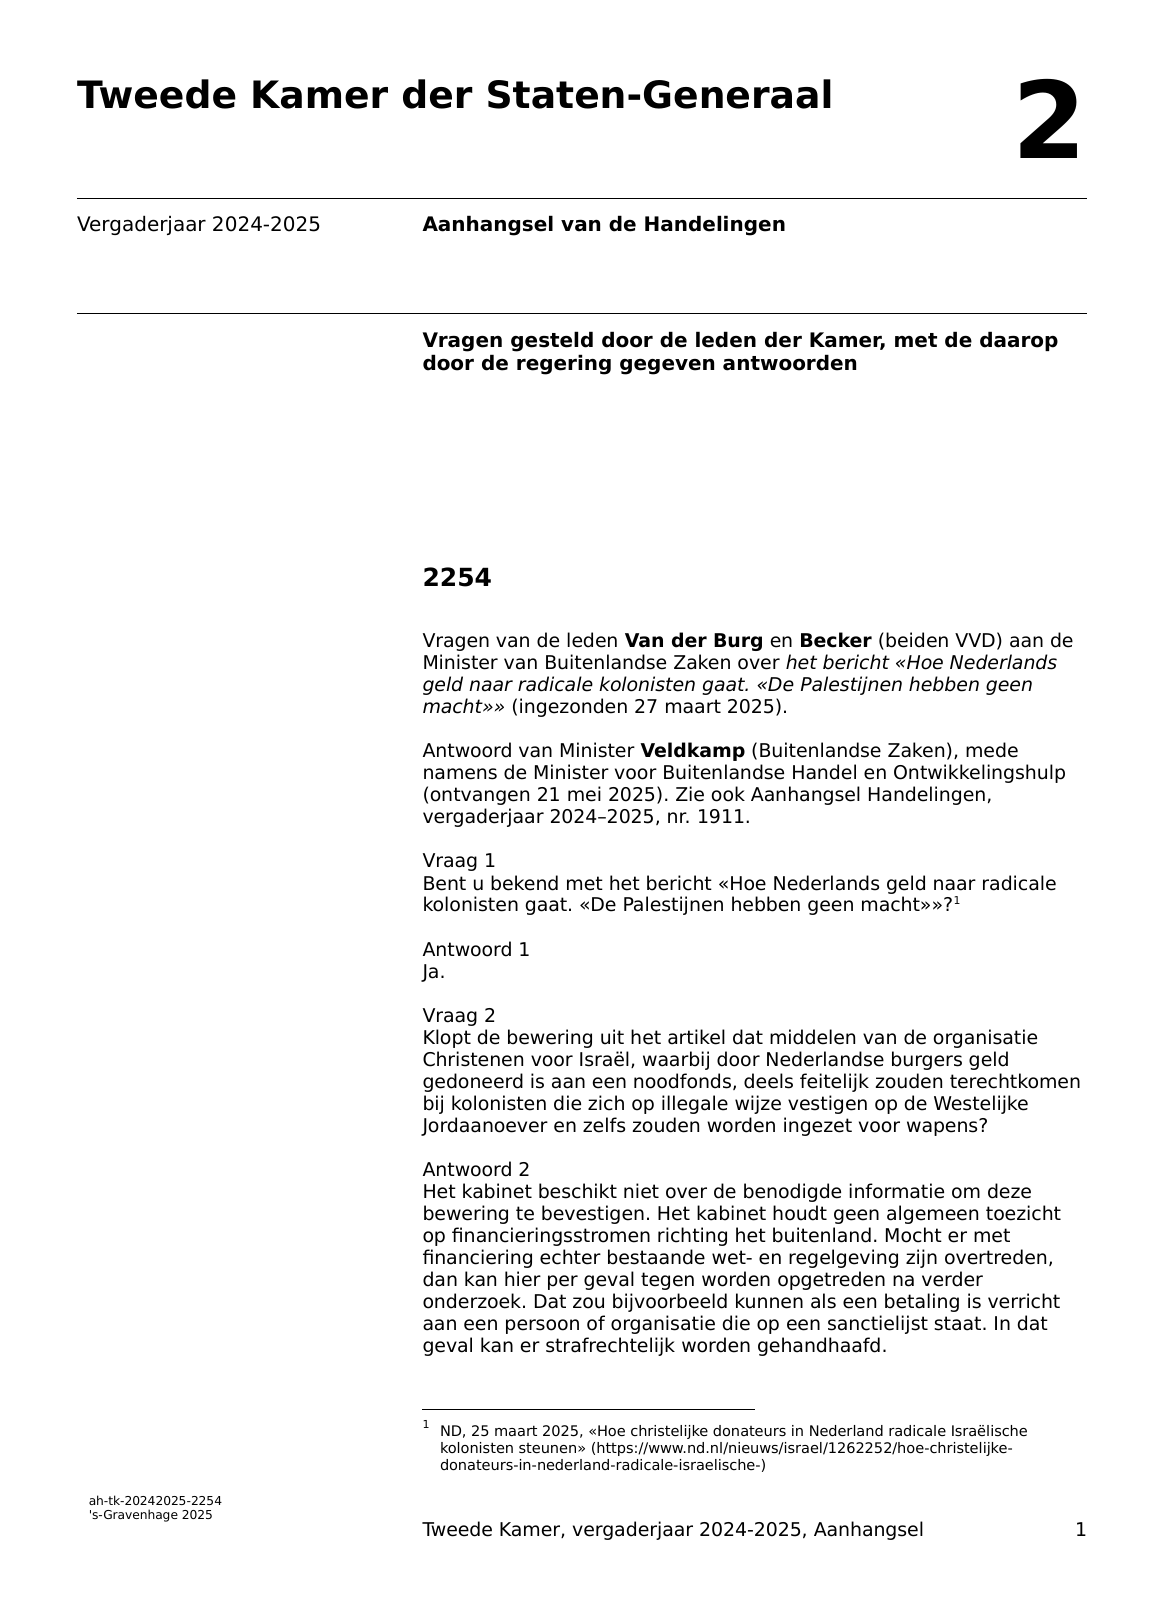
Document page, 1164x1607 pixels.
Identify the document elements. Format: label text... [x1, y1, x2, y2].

table_header Tweede Kamer der Staten-Generaal [77, 59, 886, 198]
text Ja. [422, 961, 1087, 982]
text Bent u bekend met het bericht «Hoe Nederlands geld naar radicale kolonisten gaat. «De Palestijnen hebben geen macht»»? [422, 872, 1087, 916]
text 's-Gravenhage 2025 [88, 1508, 323, 1522]
text ND, 25 maart 2025, «Hoe christelijke donateurs in Nederland radicale Israëlische kolonisten steunen» (https://www.nd.nl/nieuws/israel/1262252/hoe-christelijke-donateurs-in-nederland-radicale-israelische-) [422, 1418, 1087, 1474]
text Vraag 1 [422, 850, 1087, 872]
text Vragen van de leden Van der Burg en Becker (beiden VVD) aan de Minister van Buitenlandse Zaken over het bericht «Hoe Nederlands geld naar radicale kolonisten gaat. «De Palestijnen hebben geen macht»» (ingezonden 27 maart 2025). [422, 630, 1087, 718]
text Antwoord van Minister Veldkamp (Buitenlandse Zaken), mede namens de Minister voor Buitenlandse Handel en Ontwikkelingshulp (ontvangen 21 mei 2025). Zie ook Aanhangsel Handelingen, vergaderjaar 2024–2025, nr. 1911. [422, 740, 1087, 828]
table_header 2 [886, 59, 1087, 198]
table_cell Aanhangsel van de Handelingen [422, 199, 1087, 313]
table_cell [77, 314, 422, 375]
text 2254 [422, 563, 1087, 592]
text Klopt de bewering uit het artikel dat middelen van de organisatie Christenen voor Israël, waarbij door Nederlandse burgers geld gedoneerd is aan een noodfonds, deels feitelijk zouden terechtkomen bij kolonisten die zich op illegale wijze vestigen op de Westelijke Jordaanoever en zelfs zouden worden ingezet voor wapens? [422, 1027, 1087, 1137]
text Antwoord 2 [422, 1159, 1087, 1181]
text Vraag 2 [422, 1005, 1087, 1027]
text Het kabinet beschikt niet over de benodigde informatie om deze bewering te bevestigen. Het kabinet houdt geen algemeen toezicht op financieringsstromen richting het buitenland. Mocht er met financiering echter bestaande wet- en regelgeving zijn overtreden, dan kan hier per geval tegen worden opgetreden na verder onderzoek. Dat zou bijvoorbeeld kunnen als een betaling is verricht aan een persoon of organisatie die op een sanctielijst staat. In dat geval kan er strafrechtelijk worden gehandhaafd. [422, 1181, 1087, 1357]
text Antwoord 1 [422, 938, 1087, 961]
table_cell Vragen gesteld door de leden der Kamer, met de daarop door de regering gegeven antwoorden [422, 314, 1087, 375]
table_cell Vergaderjaar 2024-2025 [77, 199, 422, 313]
text ah-tk-20242025-2254 [88, 1494, 323, 1508]
